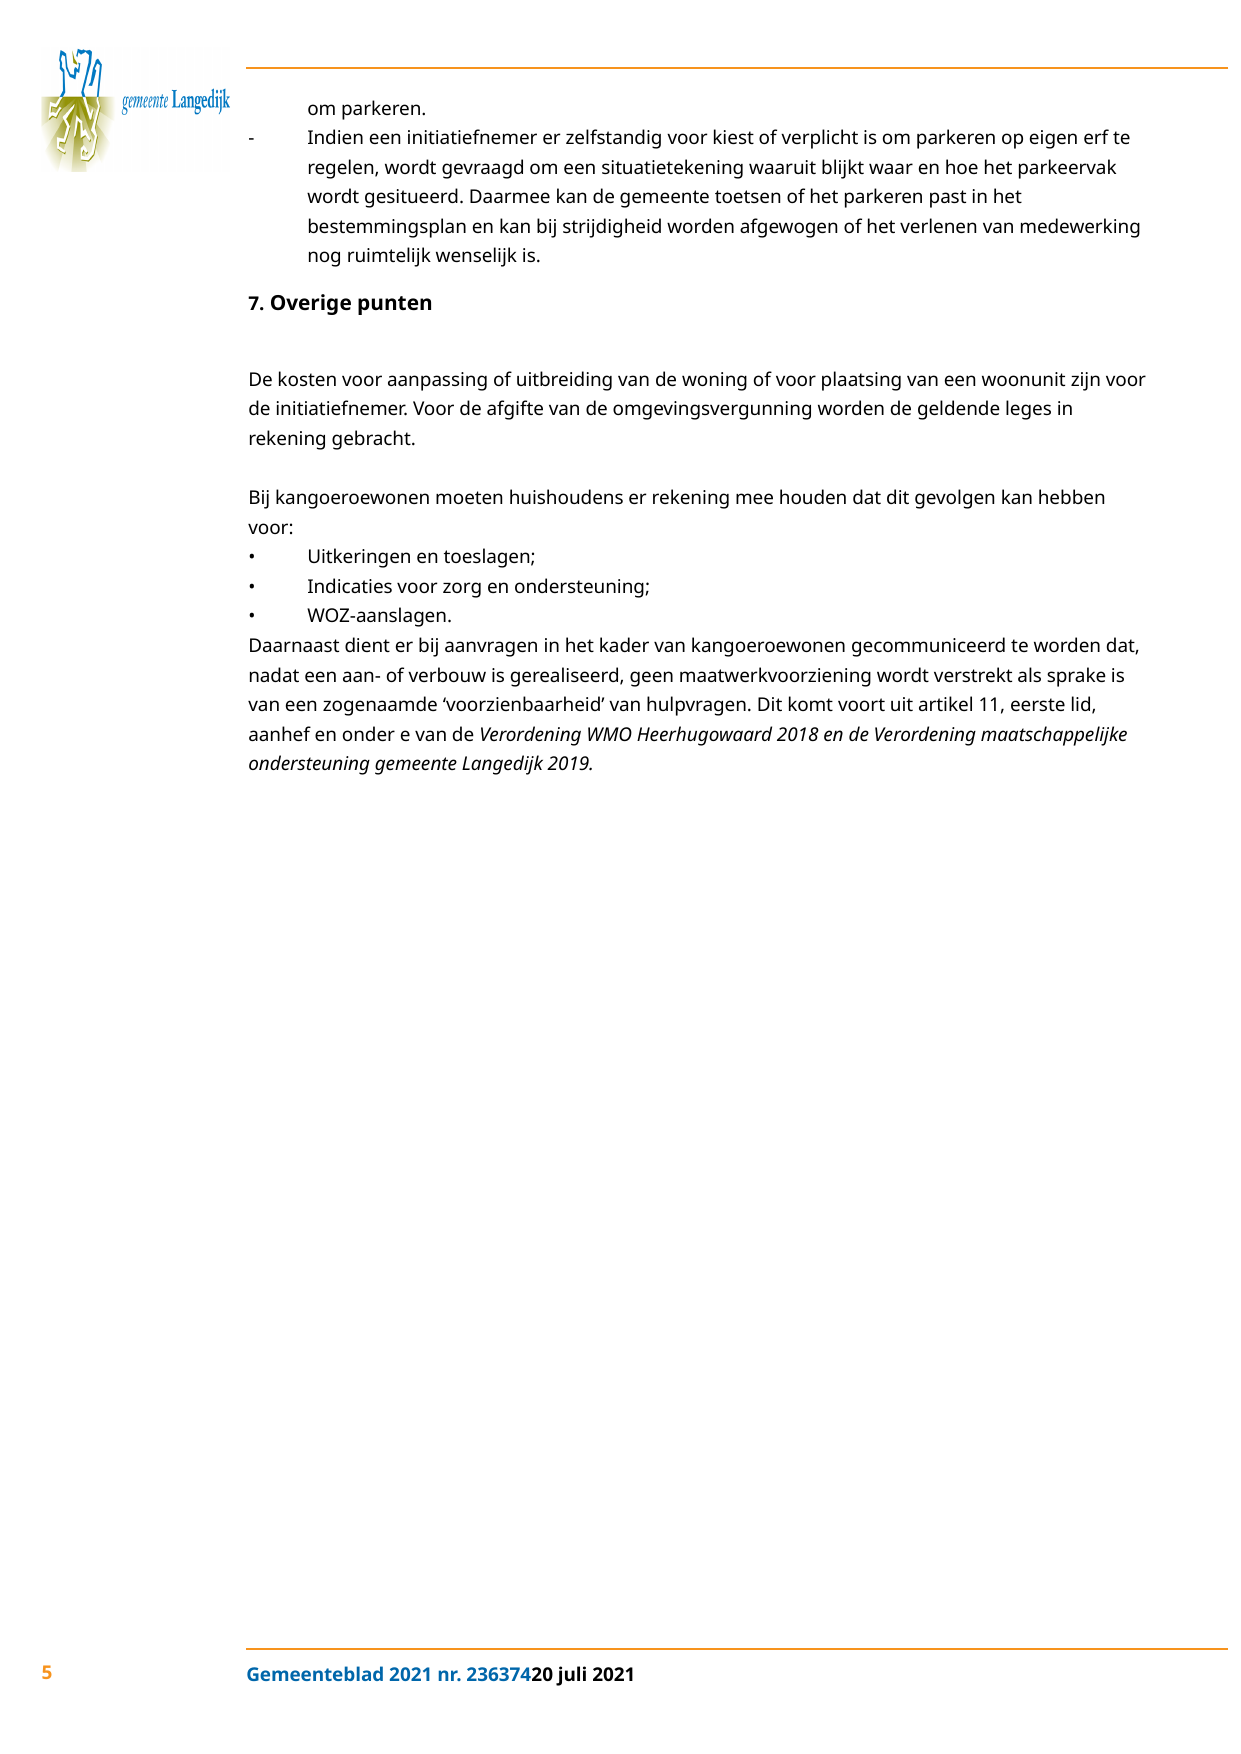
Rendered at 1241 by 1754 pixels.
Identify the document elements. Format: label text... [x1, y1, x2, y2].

text Bij kangoeroewonen moeten huishoudens er rekening mee houden dat dit gevolgen kan hebben voor: [248, 484, 1152, 540]
list Indicaties voor zorg en ondersteuning; [248, 573, 1152, 599]
list Indien een initiatiefnemer er zelfstandig voor kiest of verplicht is om parkeren op eigen erf te regelen, wordt gevraagd om een situatietekening waaruit blijkt waar en hoe het parkeervak wordt gesitueerd. Daarmee kan de gemeente toetsen of het parkeren past in het bestemmingsplan en kan bij strijdigheid worden afgewogen of het verlenen van medewerking nog ruimtelijk wenselijk is. [248, 124, 1152, 268]
picture [41, 47, 231, 172]
text De kosten voor aanpassing of uitbreiding van de woning of voor plaatsing van een woonunit zijn voor de initiatiefnemer. Voor de afgifte van de omgevingsvergunning worden de geldende leges in rekening gebracht. [248, 366, 1152, 451]
list Uitkeringen en toeslagen; [248, 543, 1152, 569]
list WOZ-aanslagen. [248, 603, 1152, 628]
text 7. Overige punten [248, 288, 1152, 317]
list om parkeren. [248, 95, 1152, 121]
text Daarnaast dient er bij aanvragen in het kader van kangoeroewonen gecommuniceerd te worden dat, nadat een aan- of verbouw is gerealiseerd, geen maatwerkvoorziening wordt verstrekt als sprake is van een zogenaamde ‘voorzienbaarheid’ van hulpvragen. Dit komt voort uit artikel 11, eerste lid, aanhef en onder e van de Verordening WMO Heerhugowaard 2018 en de Verordening maatschappelijke ondersteuning gemeente Langedijk 2019. [248, 632, 1152, 776]
